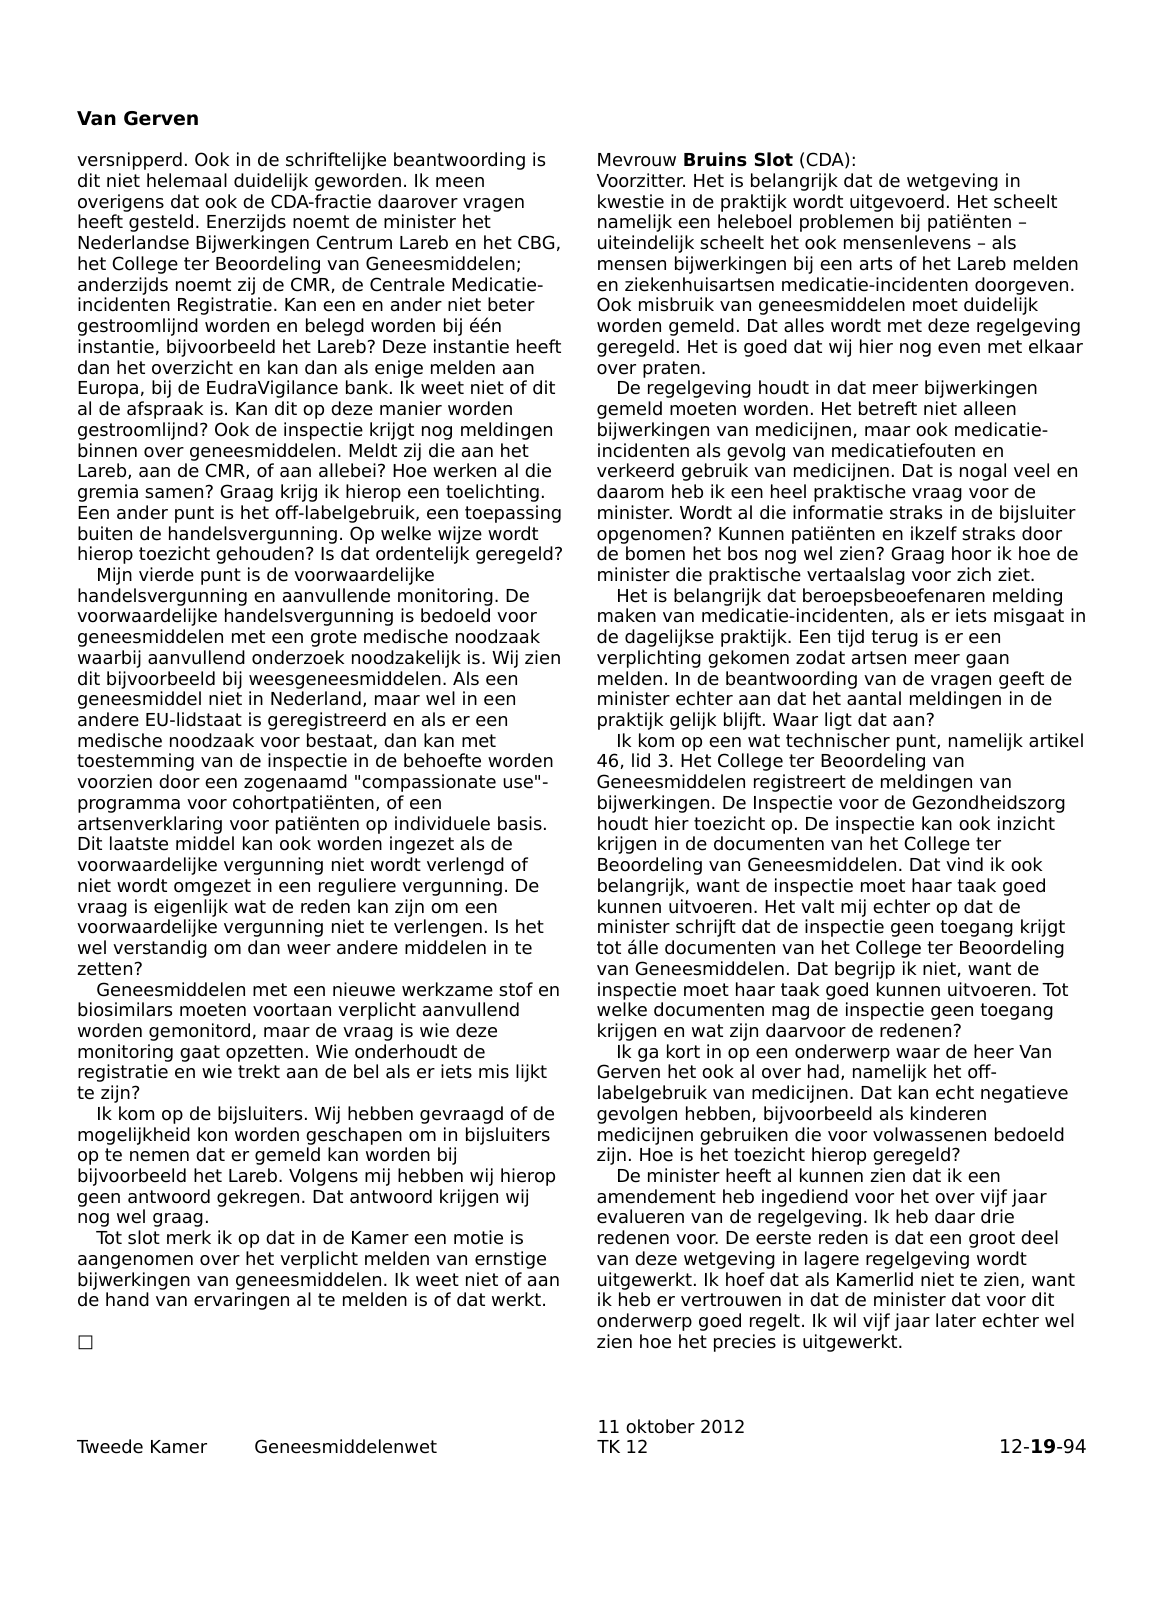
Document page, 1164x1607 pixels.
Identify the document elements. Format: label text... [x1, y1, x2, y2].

text versnipperd. Ook in de schriftelijke beantwoording is dit niet helemaal duidelijk geworden. Ik meen overigens dat ook de CDA-fractie daarover vragen heeft gesteld. Enerzijds noemt de minister het Nederlandse Bijwerkingen Centrum Lareb en het CBG, het College ter Beoordeling van Geneesmiddelen; anderzijds noemt zij de CMR, de Centrale Medicatie-incidenten Registratie. Kan een en ander niet beter gestroomlijnd worden en belegd worden bij één instantie, bijvoorbeeld het Lareb? Deze instantie heeft dan het overzicht en kan dan als enige melden aan Europa, bij de EudraVigilance bank. Ik weet niet of dit al de afspraak is. Kan dit op deze manier worden gestroomlijnd? Ook de inspectie krijgt nog meldingen binnen over geneesmiddelen. Meldt zij die aan het Lareb, aan de CMR, of aan allebei? Hoe werken al die gremia samen? Graag krijg ik hierop een toelichting. Een ander punt is het off-labelgebruik, een toepassing buiten de handelsvergunning. Op welke wijze wordt hierop toezicht gehouden? Is dat ordentelijk geregeld? [77, 150, 567, 565]
text Ik kom op de bijsluiters. Wij hebben gevraagd of de mogelijkheid kon worden geschapen om in bijsluiters op te nemen dat er gemeld kan worden bij bijvoorbeeld het Lareb. Volgens mij hebben wij hierop geen antwoord gekregen. Dat antwoord krijgen wij nog wel graag. [77, 1104, 567, 1228]
text Het is belangrijk dat beroepsbeoefenaren melding maken van medicatie-incidenten, als er iets misgaat in de dagelijkse praktijk. Een tijd terug is er een verplichting gekomen zodat artsen meer gaan melden. In de beantwoording van de vragen geeft de minister echter aan dat het aantal meldingen in de praktijk gelijk blijft. Waar ligt dat aan? [596, 586, 1087, 731]
text De minister heeft al kunnen zien dat ik een amendement heb ingediend voor het over vijf jaar evalueren van de regelgeving. Ik heb daar drie redenen voor. De eerste reden is dat een groot deel van deze wetgeving in lagere regelgeving wordt uitgewerkt. Ik hoef dat als Kamerlid niet te zien, want ik heb er vertrouwen in dat de minister dat voor dit onderwerp goed regelt. Ik wil vijf jaar later echter wel zien hoe het precies is uitgewerkt. [596, 1166, 1087, 1352]
text Ik ga kort in op een onderwerp waar de heer Van Gerven het ook al over had, namelijk het off-labelgebruik van medicijnen. Dat kan echt negatieve gevolgen hebben, bijvoorbeeld als kinderen medicijnen gebruiken die voor volwassenen bedoeld zijn. Hoe is het toezicht hierop geregeld? [596, 1042, 1087, 1166]
text Mijn vierde punt is de voorwaardelijke handelsvergunning en aanvullende monitoring. De voorwaardelijke handelsvergunning is bedoeld voor geneesmiddelen met een grote medische noodzaak waarbij aanvullend onderzoek noodzakelijk is. Wij zien dit bijvoorbeeld bij weesgeneesmiddelen. Als een geneesmiddel niet in Nederland, maar wel in een andere EU-lidstaat is geregistreerd en als er een medische noodzaak voor bestaat, dan kan met toestemming van de inspectie in de behoefte worden voorzien door een zogenaamd "compassionate use"-programma voor cohortpatiënten, of een artsenverklaring voor patiënten op individuele basis. Dit laatste middel kan ook worden ingezet als de voorwaardelijke vergunning niet wordt verlengd of niet wordt omgezet in een reguliere vergunning. De vraag is eigenlijk wat de reden kan zijn om een voorwaardelijke vergunning niet te verlengen. Is het wel verstandig om dan weer andere middelen in te zetten? [77, 565, 567, 979]
text Mevrouw Bruins Slot (CDA): [596, 150, 1087, 171]
text Tot slot merk ik op dat in de Kamer een motie is aangenomen over het verplicht melden van ernstige bijwerkingen van geneesmiddelen. Ik weet niet of aan de hand van ervaringen al te melden is of dat werkt. [77, 1228, 567, 1311]
text Geneesmiddelen met een nieuwe werkzame stof en biosimilars moeten voortaan verplicht aanvullend worden gemonitord, maar de vraag is wie deze monitoring gaat opzetten. Wie onderhoudt de registratie en wie trekt aan de bel als er iets mis lijkt te zijn? [77, 979, 567, 1104]
text Ik kom op een wat technischer punt, namelijk artikel 46, lid 3. Het College ter Beoordeling van Geneesmiddelen registreert de meldingen van bijwerkingen. De Inspectie voor de Gezondheidszorg houdt hier toezicht op. De inspectie kan ook inzicht krijgen in de documenten van het College ter Beoordeling van Geneesmiddelen. Dat vind ik ook belangrijk, want de inspectie moet haar taak goed kunnen uitvoeren. Het valt mij echter op dat de minister schrijft dat de inspectie geen toegang krijgt tot álle documenten van het College ter Beoordeling van Geneesmiddelen. Dat begrijp ik niet, want de inspectie moet haar taak goed kunnen uitvoeren. Tot welke documenten mag de inspectie geen toegang krijgen en wat zijn daarvoor de redenen? [596, 731, 1087, 1042]
text Voorzitter. Het is belangrijk dat de wetgeving in kwestie in de praktijk wordt uitgevoerd. Het scheelt namelijk een heleboel problemen bij patiënten – uiteindelijk scheelt het ook mensenlevens – als mensen bijwerkingen bij een arts of het Lareb melden en ziekenhuisartsen medicatie-incidenten doorgeven. Ook misbruik van geneesmiddelen moet duidelijk worden gemeld. Dat alles wordt met deze regelgeving geregeld. Het is goed dat wij hier nog even met elkaar over praten. [596, 171, 1087, 378]
text De regelgeving houdt in dat meer bijwerkingen gemeld moeten worden. Het betreft niet alleen bijwerkingen van medicijnen, maar ook medicatie-incidenten als gevolg van medicatiefouten en verkeerd gebruik van medicijnen. Dat is nogal veel en daarom heb ik een heel praktische vraag voor de minister. Wordt al die informatie straks in de bijsluiter opgenomen? Kunnen patiënten en ikzelf straks door de bomen het bos nog wel zien? Graag hoor ik hoe de minister die praktische vertaalslag voor zich ziet. [596, 378, 1087, 586]
text □ [77, 1331, 567, 1352]
